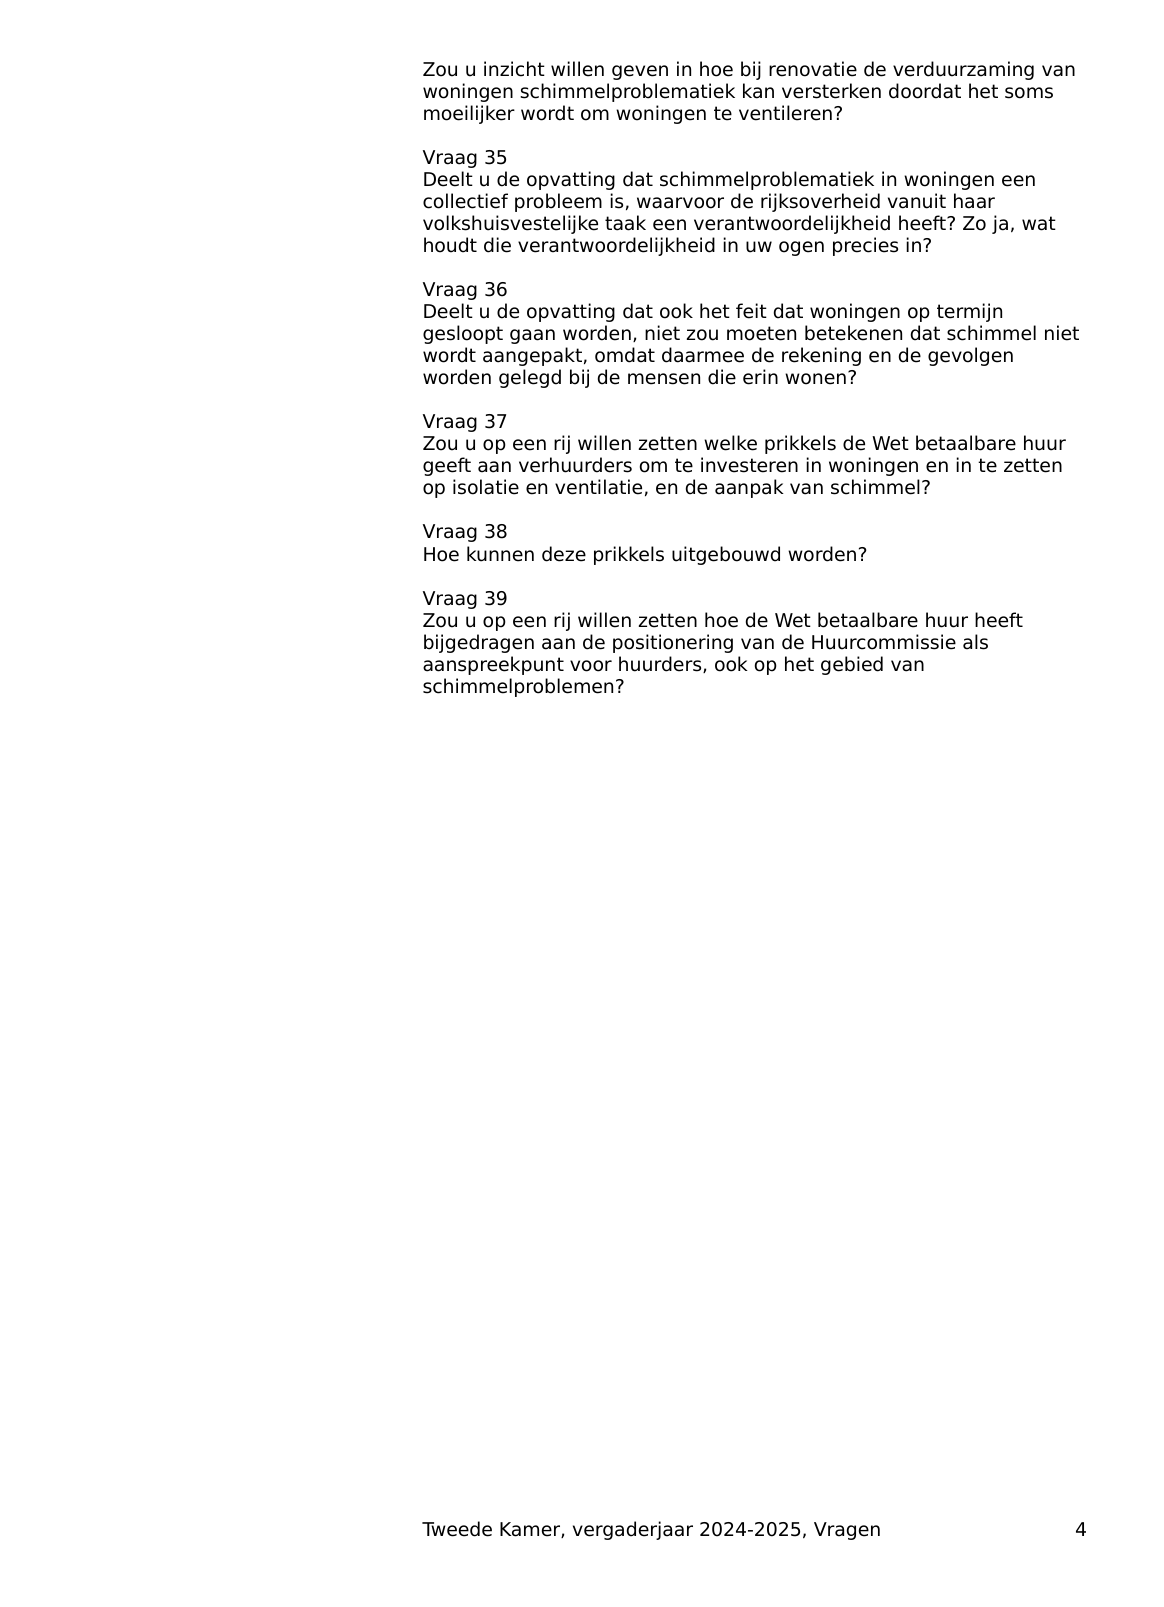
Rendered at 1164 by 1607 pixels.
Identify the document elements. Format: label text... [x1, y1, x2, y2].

text Zou u op een rij willen zetten hoe de Wet betaalbare huur heeft bijgedragen aan de positionering van de Huurcommissie als aanspreekpunt voor huurders, ook op het gebied van schimmelproblemen? [422, 609, 1087, 697]
text Vraag 36 [422, 279, 1087, 301]
text Vraag 39 [422, 588, 1087, 609]
text Vraag 37 [422, 411, 1087, 433]
text Hoe kunnen deze prikkels uitgebouwd worden? [422, 543, 1087, 565]
text Vraag 38 [422, 521, 1087, 543]
text Deelt u de opvatting dat ook het feit dat woningen op termijn gesloopt gaan worden, niet zou moeten betekenen dat schimmel niet wordt aangepakt, omdat daarmee de rekening en de gevolgen worden gelegd bij de mensen die erin wonen? [422, 301, 1087, 389]
text Deelt u de opvatting dat schimmelproblematiek in woningen een collectief probleem is, waarvoor de rijksoverheid vanuit haar volkshuisvestelijke taak een verantwoordelijkheid heeft? Zo ja, wat houdt die verantwoordelijkheid in uw ogen precies in? [422, 169, 1087, 257]
text Zou u op een rij willen zetten welke prikkels de Wet betaalbare huur geeft aan verhuurders om te investeren in woningen en in te zetten op isolatie en ventilatie, en de aanpak van schimmel? [422, 433, 1087, 499]
text Zou u inzicht willen geven in hoe bij renovatie de verduurzaming van woningen schimmelproblematiek kan versterken doordat het soms moeilijker wordt om woningen te ventileren? [422, 59, 1087, 125]
text Vraag 35 [422, 147, 1087, 169]
